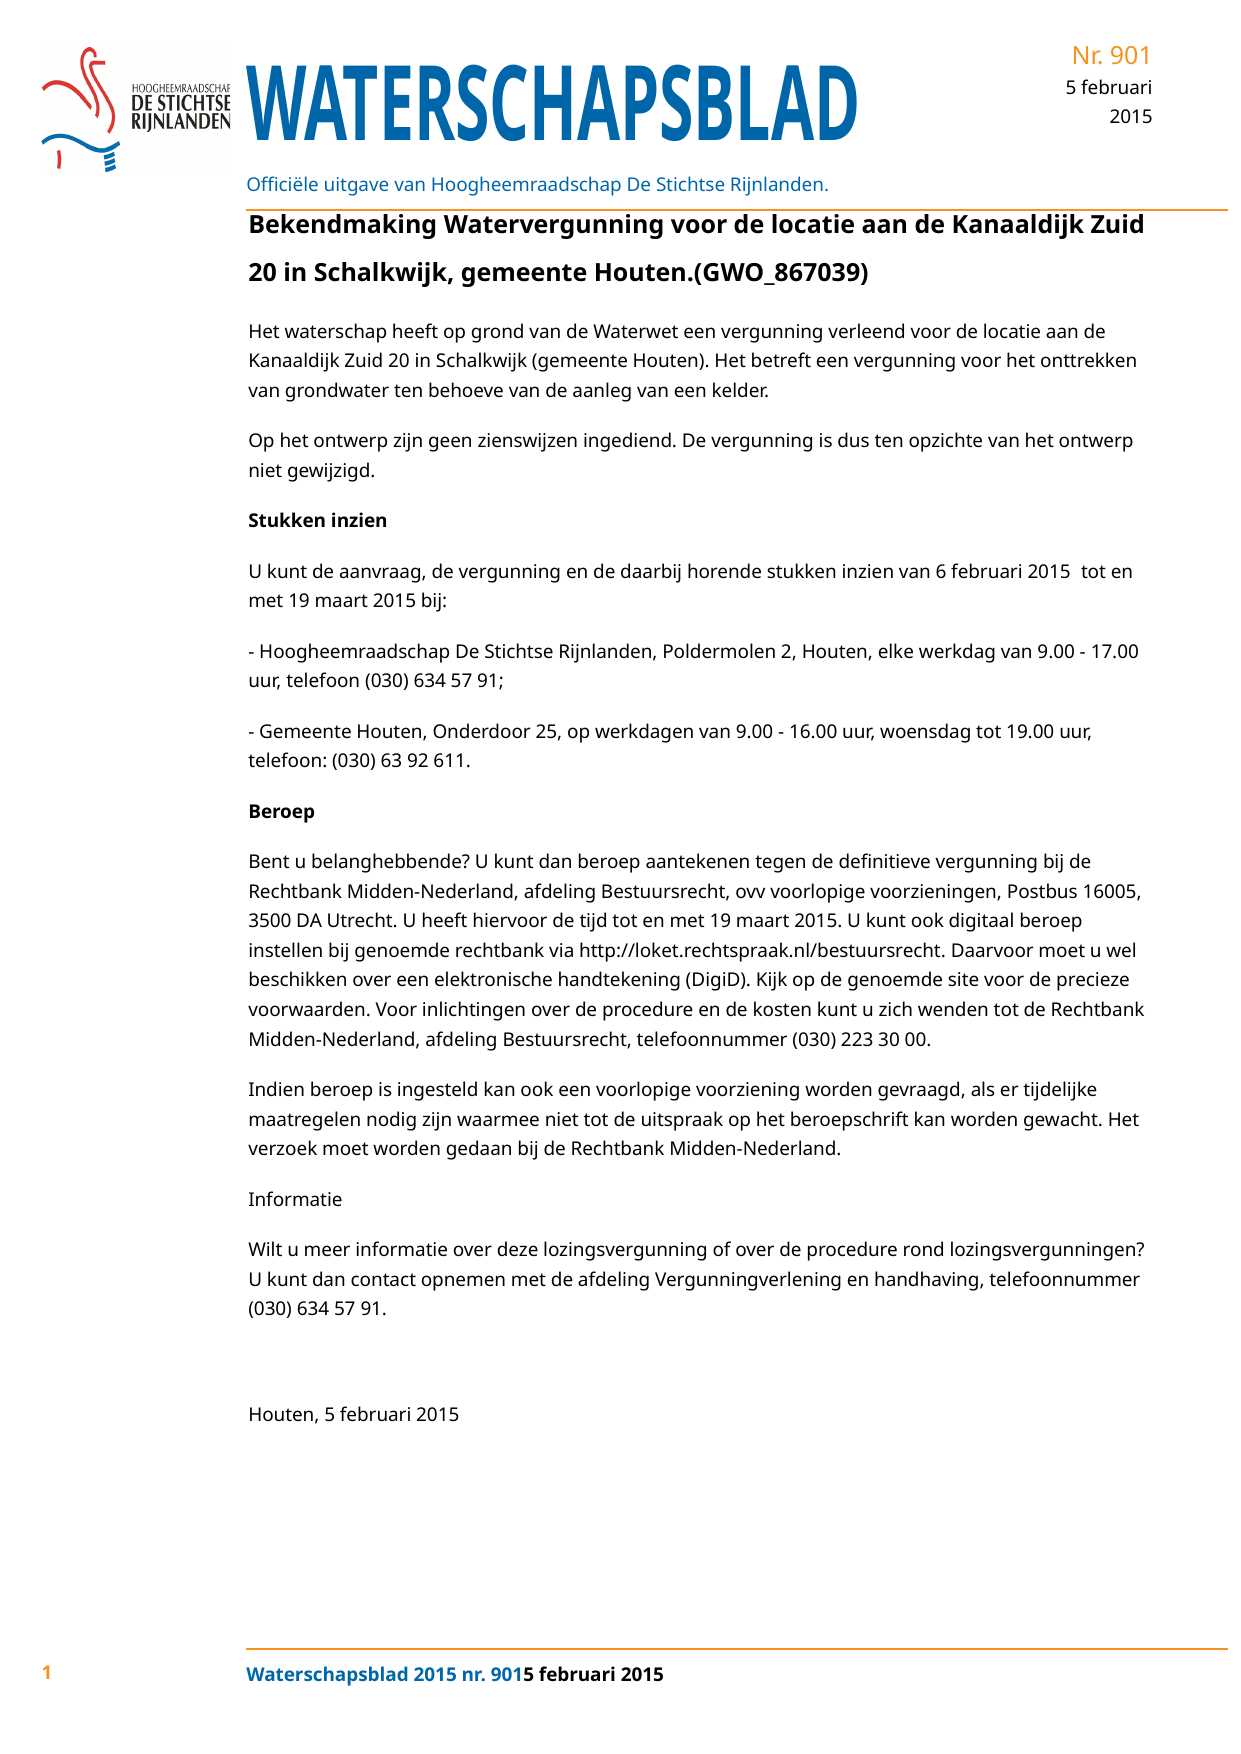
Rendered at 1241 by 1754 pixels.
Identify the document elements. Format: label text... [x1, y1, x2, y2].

text U kunt de aanvraag, de vergunning en de daarbij horende stukken inzien van 6 februari 2015 tot en met 19 maart 2015 bij: [248, 558, 1152, 613]
text Het waterschap heeft op grond van de Waterwet een vergunning verleend voor de locatie aan de Kanaaldijk Zuid 20 in Schalkwijk (gemeente Houten). Het betreft een vergunning voor het onttrekken van grondwater ten behoeve van de aanleg van een kelder. [248, 318, 1152, 403]
text Beroep [248, 798, 1152, 824]
text - Gemeente Houten, Onderdoor 25, op werkdagen van 9.00 - 16.00 uur, woensdag tot 19.00 uur, telefoon: (030) 63 92 611. [248, 718, 1152, 773]
text Op het ontwerp zijn geen zienswijzen ingediend. De vergunning is dus ten opzichte van het ontwerp niet gewijzigd. [248, 427, 1152, 483]
text Wilt u meer informatie over deze lozingsvergunning of over de procedure rond lozingsvergunningen? U kunt dan contact opnemen met de afdeling Vergunningverlening en handhaving, telefoonnummer (030) 634 57 91. [248, 1236, 1152, 1321]
text Bent u belanghebbende? U kunt dan beroep aantekenen tegen de definitieve vergunning bij de Rechtbank Midden-Nederland, afdeling Bestuursrecht, ovv voorlopige voorzieningen, Postbus 16005, 3500 DA Utrecht. U heeft hiervoor de tijd tot en met 19 maart 2015. U kunt ook digitaal beroep instellen bij genoemde rechtbank via http://loket.rechtspraak.nl/bestuursrecht. Daarvoor moet u wel beschikken over een elektronische handtekening (DigiD). Kijk op de genoemde site voor de precieze voorwaarden. Voor inlichtingen over de procedure en de kosten kunt u zich wenden tot de Rechtbank Midden-Nederland, afdeling Bestuursrecht, telefoonnummer (030) 223 30 00. [248, 848, 1152, 1052]
text Informatie [248, 1186, 1152, 1212]
text Bekendmaking Watervergunning voor de locatie aan de Kanaaldijk Zuid 20 in Schalkwijk, gemeente Houten.(GWO_867039) [248, 211, 1152, 288]
text Stukken inzien [248, 507, 1152, 533]
text Houten, 5 februari 2015 [248, 1401, 1152, 1427]
text - Hoogheemraadschap De Stichtse Rijnlanden, Poldermolen 2, Houten, elke werkdag van 9.00 - 17.00 uur, telefoon (030) 634 57 91; [248, 638, 1152, 693]
picture [41, 47, 231, 172]
text Indien beroep is ingesteld kan ook een voorlopige voorziening worden gevraagd, als er tijdelijke maatregelen nodig zijn waarmee niet tot de uitspraak op het beroepschrift kan worden gewacht. Het verzoek moet worden gedaan bij de Rechtbank Midden-Nederland. [248, 1076, 1152, 1161]
